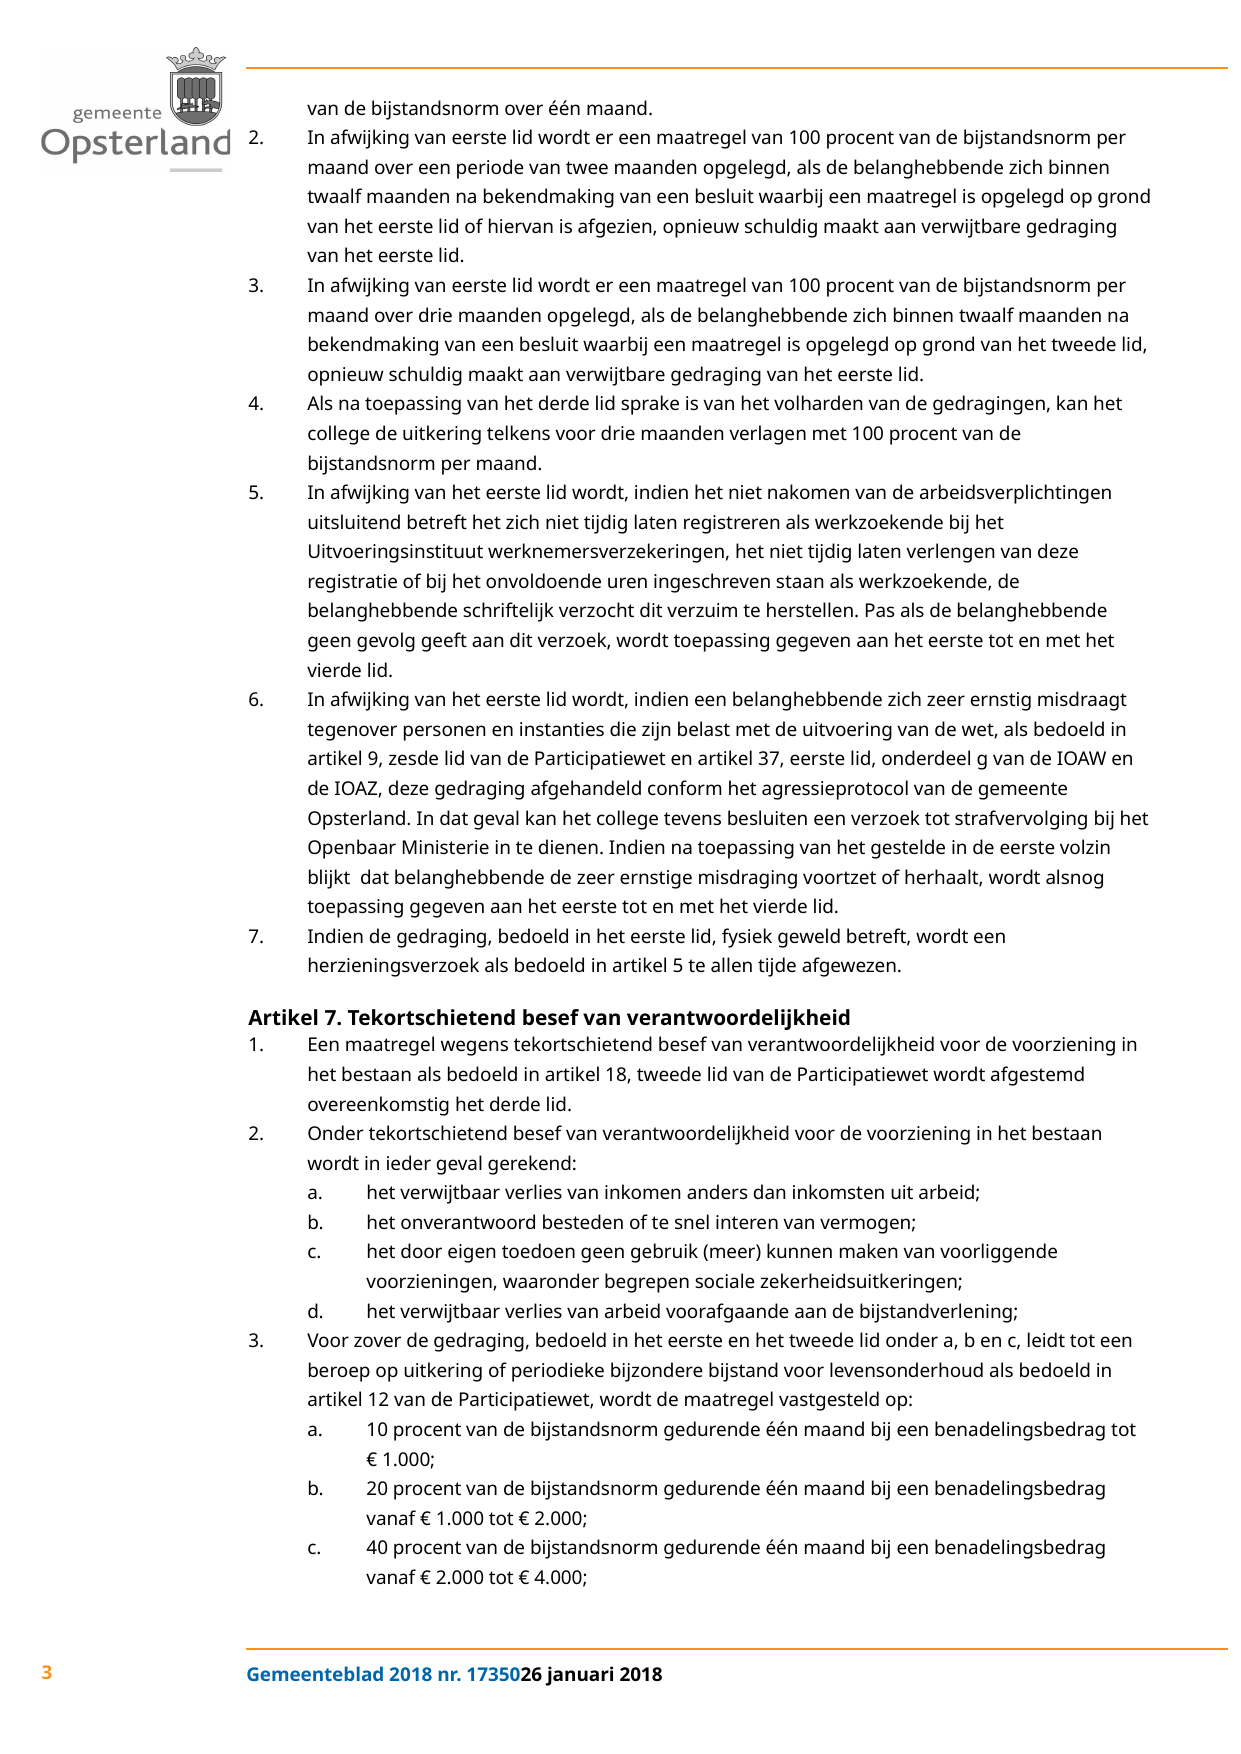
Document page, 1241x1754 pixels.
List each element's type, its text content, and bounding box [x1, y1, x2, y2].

list Onder tekortschietend besef van verantwoordelijkheid voor de voorziening in het bestaan wordt in ieder geval gerekend: [248, 1120, 1152, 1176]
list In afwijking van het eerste lid wordt, indien het niet nakomen van de arbeidsverplichtingen uitsluitend betreft het zich niet tijdig laten registreren als werkzoekende bij het Uitvoeringsinstituut werknemersverzekeringen, het niet tijdig laten verlengen van deze registratie of bij het onvoldoende uren ingeschreven staan als werkzoekende, de belanghebbende schriftelijk verzocht dit verzuim te herstellen. Pas als de belanghebbende geen gevolg geeft aan dit verzoek, wordt toepassing gegeven aan het eerste tot en met het vierde lid. [248, 479, 1152, 683]
list In afwijking van eerste lid wordt er een maatregel van 100 procent van de bijstandsnorm per maand over een periode van twee maanden opgelegd, als de belanghebbende zich binnen twaalf maanden na bekendmaking van een besluit waarbij een maatregel is opgelegd op grond van het eerste lid of hiervan is afgezien, opnieuw schuldig maakt aan verwijtbare gedraging van het eerste lid. [248, 124, 1152, 268]
list In afwijking van eerste lid wordt er een maatregel van 100 procent van de bijstandsnorm per maand over drie maanden opgelegd, als de belanghebbende zich binnen twaalf maanden na bekendmaking van een besluit waarbij een maatregel is opgelegd op grond van het tweede lid, opnieuw schuldig maakt aan verwijtbare gedraging van het eerste lid. [248, 272, 1152, 387]
list Als na toepassing van het derde lid sprake is van het volharden van de gedragingen, kan het college de uitkering telkens voor drie maanden verlagen met 100 procent van de bijstandsnorm per maand. [248, 391, 1152, 476]
list Een maatregel wegens tekortschietend besef van verantwoordelijkheid voor de voorziening in het bestaan als bedoeld in artikel 18, tweede lid van de Participatiewet wordt afgestemd overeenkomstig het derde lid. [248, 1032, 1152, 1116]
list 40 procent van de bijstandsnorm gedurende één maand bij een benadelingsbedrag vanaf € 2.000 tot € 4.000; [307, 1534, 1152, 1590]
list Indien de gedraging, bedoeld in het eerste lid, fysiek geweld betreft, wordt een herzieningsverzoek als bedoeld in artikel 5 te allen tijde afgewezen. [248, 923, 1152, 978]
list In afwijking van het eerste lid wordt, indien een belanghebbende zich zeer ernstig misdraagt tegenover personen en instanties die zijn belast met de uitvoering van de wet, als bedoeld in artikel 9, zesde lid van de Participatiewet en artikel 37, eerste lid, onderdeel g van de IOAW en de IOAZ, deze gedraging afgehandeld conform het agressieprotocol van de gemeente Opsterland. In dat geval kan het college tevens besluiten een verzoek tot strafvervolging bij het Openbaar Ministerie in te dienen. Indien na toepassing van het gestelde in de eerste volzin blijkt dat belanghebbende de zeer ernstige misdraging voortzet of herhaalt, wordt alsnog toepassing gegeven aan het eerste tot en met het vierde lid. [248, 686, 1152, 919]
list het door eigen toedoen geen gebruik (meer) kunnen maken van voorliggende voorzieningen, waaronder begrepen sociale zekerheidsuitkeringen; [307, 1239, 1152, 1294]
picture [41, 47, 231, 172]
list het onverantwoord besteden of te snel interen van vermogen; [307, 1209, 1152, 1235]
list het verwijtbaar verlies van inkomen anders dan inkomsten uit arbeid; [307, 1179, 1152, 1205]
list van de bijstandsnorm over één maand. [248, 95, 1152, 121]
text Artikel 7. Tekortschietend besef van verantwoordelijkheid [248, 1003, 1152, 1032]
list 10 procent van de bijstandsnorm gedurende één maand bij een benadelingsbedrag tot € 1.000; [307, 1416, 1152, 1471]
list Voor zover de gedraging, bedoeld in het eerste en het tweede lid onder a, b en c, leidt tot een beroep op uitkering of periodieke bijzondere bijstand voor levensonderhoud als bedoeld in artikel 12 van de Participatiewet, wordt de maatregel vastgesteld op: [248, 1327, 1152, 1412]
list 20 procent van de bijstandsnorm gedurende één maand bij een benadelingsbedrag vanaf € 1.000 tot € 2.000; [307, 1475, 1152, 1531]
list het verwijtbaar verlies van arbeid voorafgaande aan de bijstandverlening; [307, 1298, 1152, 1323]
